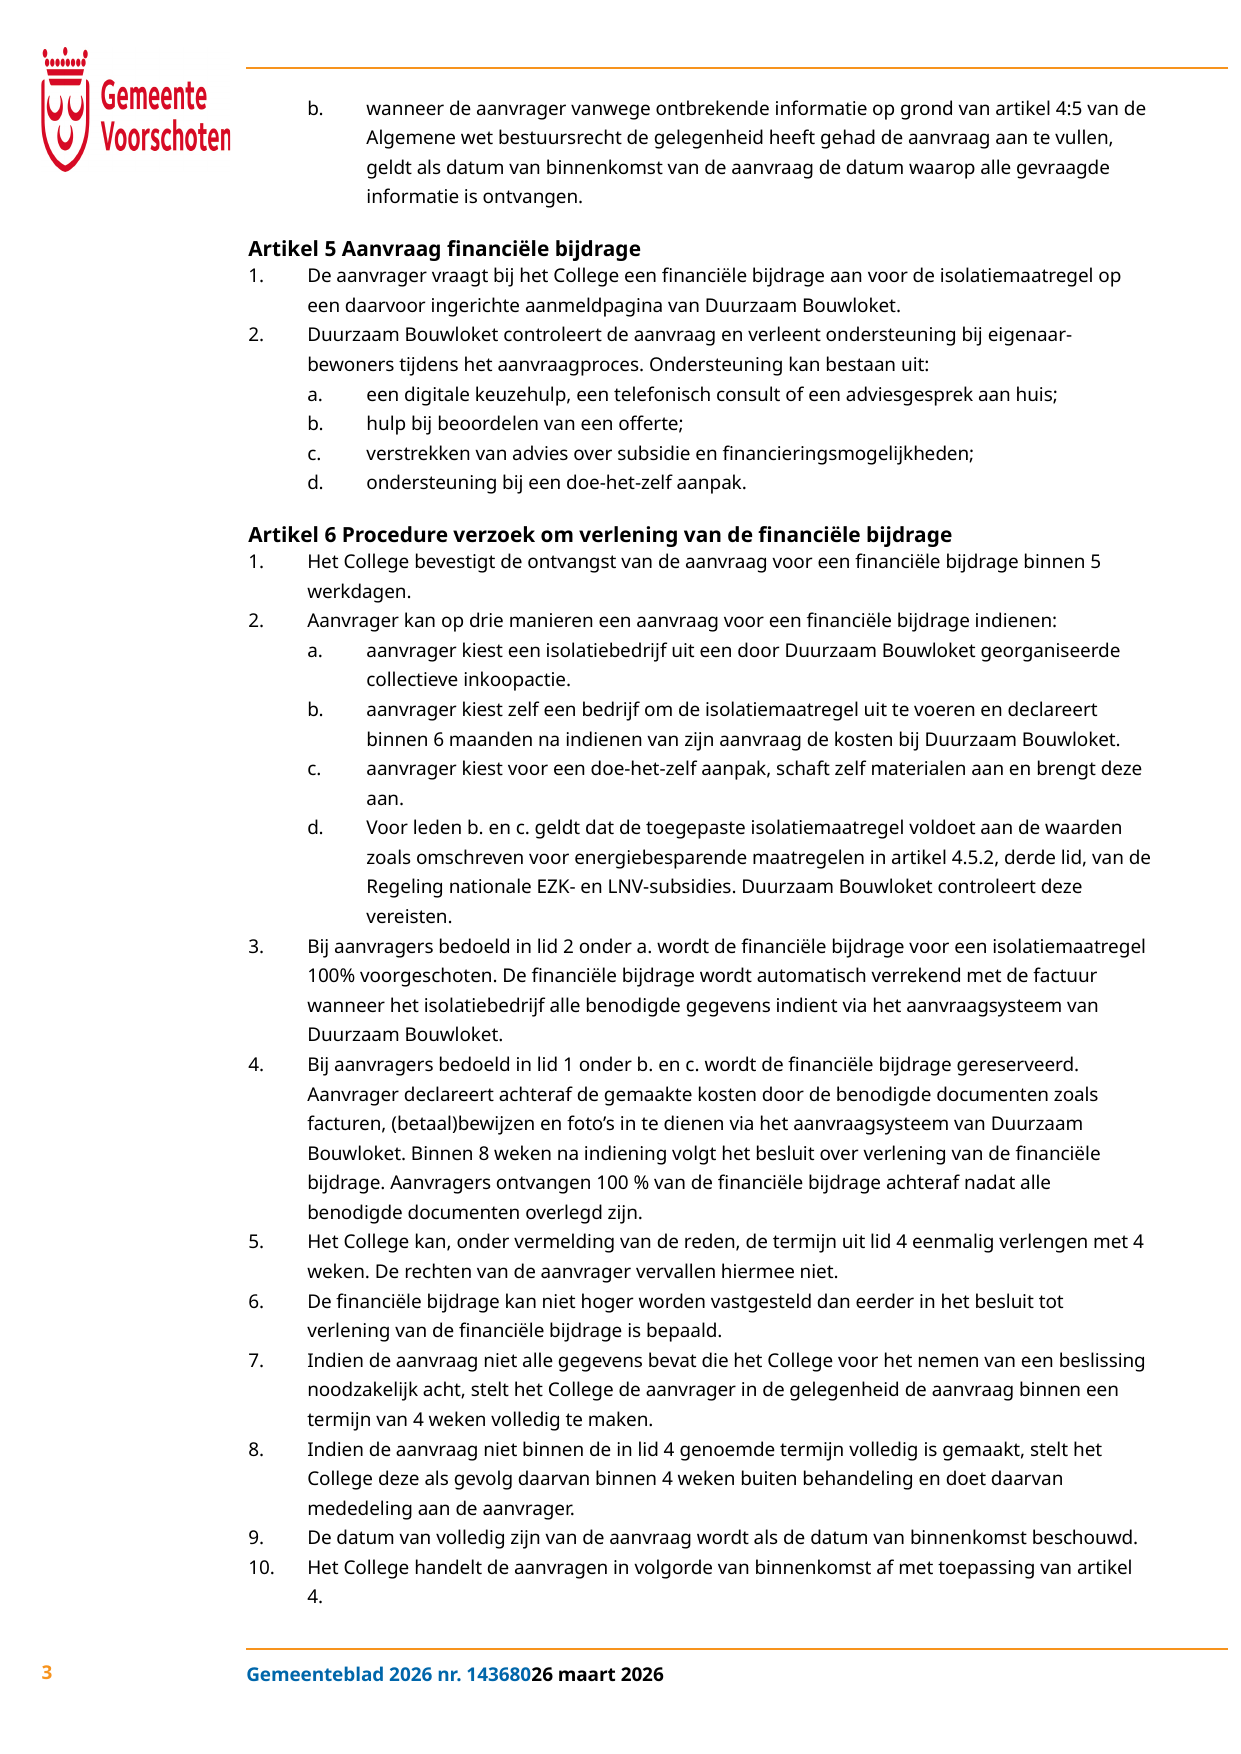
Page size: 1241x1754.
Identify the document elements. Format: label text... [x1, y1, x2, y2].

list Indien de aanvraag niet binnen de in lid 4 genoemde termijn volledig is gemaakt, stelt het College deze als gevolg daarvan binnen 4 weken buiten behandeling en doet daarvan mededeling aan de aanvrager. [248, 1436, 1152, 1521]
list Het College kan, onder vermelding van de reden, de termijn uit lid 4 eenmalig verlengen met 4 weken. De rechten van de aanvrager vervallen hiermee niet. [248, 1229, 1152, 1284]
list De financiële bijdrage kan niet hoger worden vastgesteld dan eerder in het besluit tot verlening van de financiële bijdrage is bepaald. [248, 1288, 1152, 1343]
text Artikel 6 Procedure verzoek om verlening van de financiële bijdrage [248, 520, 1152, 548]
list ondersteuning bij een doe-het-zelf aanpak. [307, 469, 1152, 495]
list Het College bevestigt de ontvangst van de aanvraag voor een financiële bijdrage binnen 5 werkdagen. [248, 548, 1152, 604]
list De aanvrager vraagt bij het College een financiële bijdrage aan voor de isolatiemaatregel op een daarvoor ingerichte aanmeldpagina van Duurzaam Bouwloket. [248, 262, 1152, 318]
text Artikel 5 Aanvraag financiële bijdrage [248, 234, 1152, 262]
list verstrekken van advies over subsidie en financieringsmogelijkheden; [307, 440, 1152, 466]
list een digitale keuzehulp, een telefonisch consult of een adviesgesprek aan huis; [307, 381, 1152, 406]
list hulp bij beoordelen van een offerte; [307, 410, 1152, 436]
list Indien de aanvraag niet alle gegevens bevat die het College voor het nemen van een beslissing noodzakelijk acht, stelt het College de aanvrager in de gelegenheid de aanvraag binnen een termijn van 4 weken volledig te maken. [248, 1347, 1152, 1432]
list aanvrager kiest voor een doe-het-zelf aanpak, schaft zelf materialen aan en brengt deze aan. [307, 755, 1152, 811]
list Het College handelt de aanvragen in volgorde van binnenkomst af met toepassing van artikel 4. [248, 1554, 1152, 1609]
list Duurzaam Bouwloket controleert de aanvraag en verleent ondersteuning bij eigenaar-bewoners tijdens het aanvraagproces. Ondersteuning kan bestaan uit: [248, 322, 1152, 377]
list Voor leden b. en c. geldt dat de toegepaste isolatiemaatregel voldoet aan de waarden zoals omschreven voor energiebesparende maatregelen in artikel 4.5.2, derde lid, van de Regeling nationale EZK- en LNV-subsidies. Duurzaam Bouwloket controleert deze vereisten. [307, 814, 1152, 929]
list aanvrager kiest een isolatiebedrijf uit een door Duurzaam Bouwloket georganiseerde collectieve inkoopactie. [307, 637, 1152, 692]
list De datum van volledig zijn van de aanvraag wordt als de datum van binnenkomst beschouwd. [248, 1524, 1152, 1550]
list Bij aanvragers bedoeld in lid 1 onder b. en c. wordt de financiële bijdrage gereserveerd. Aanvrager declareert achteraf de gemaakte kosten door de benodigde documenten zoals facturen, (betaal)bewijzen en foto’s in te dienen via het aanvraagsysteem van Duurzaam Bouwloket. Binnen 8 weken na indiening volgt het besluit over verlening van de financiële bijdrage. Aanvragers ontvangen 100 % van de financiële bijdrage achteraf nadat alle benodigde documenten overlegd zijn. [248, 1051, 1152, 1225]
picture [41, 47, 231, 172]
list wanneer de aanvrager vanwege ontbrekende informatie op grond van artikel 4:5 van de Algemene wet bestuursrecht de gelegenheid heeft gehad de aanvraag aan te vullen, geldt als datum van binnenkomst van de aanvraag de datum waarop alle gevraagde informatie is ontvangen. [307, 95, 1152, 209]
list aanvrager kiest zelf een bedrijf om de isolatiemaatregel uit te voeren en declareert binnen 6 maanden na indienen van zijn aanvraag de kosten bij Duurzaam Bouwloket. [307, 696, 1152, 752]
list Aanvrager kan op drie manieren een aanvraag voor een financiële bijdrage indienen: [248, 607, 1152, 633]
list Bij aanvragers bedoeld in lid 2 onder a. wordt de financiële bijdrage voor een isolatiemaatregel 100% voorgeschoten. De financiële bijdrage wordt automatisch verrekend met de factuur wanneer het isolatiebedrijf alle benodigde gegevens indient via het aanvraagsysteem van Duurzaam Bouwloket. [248, 933, 1152, 1047]
